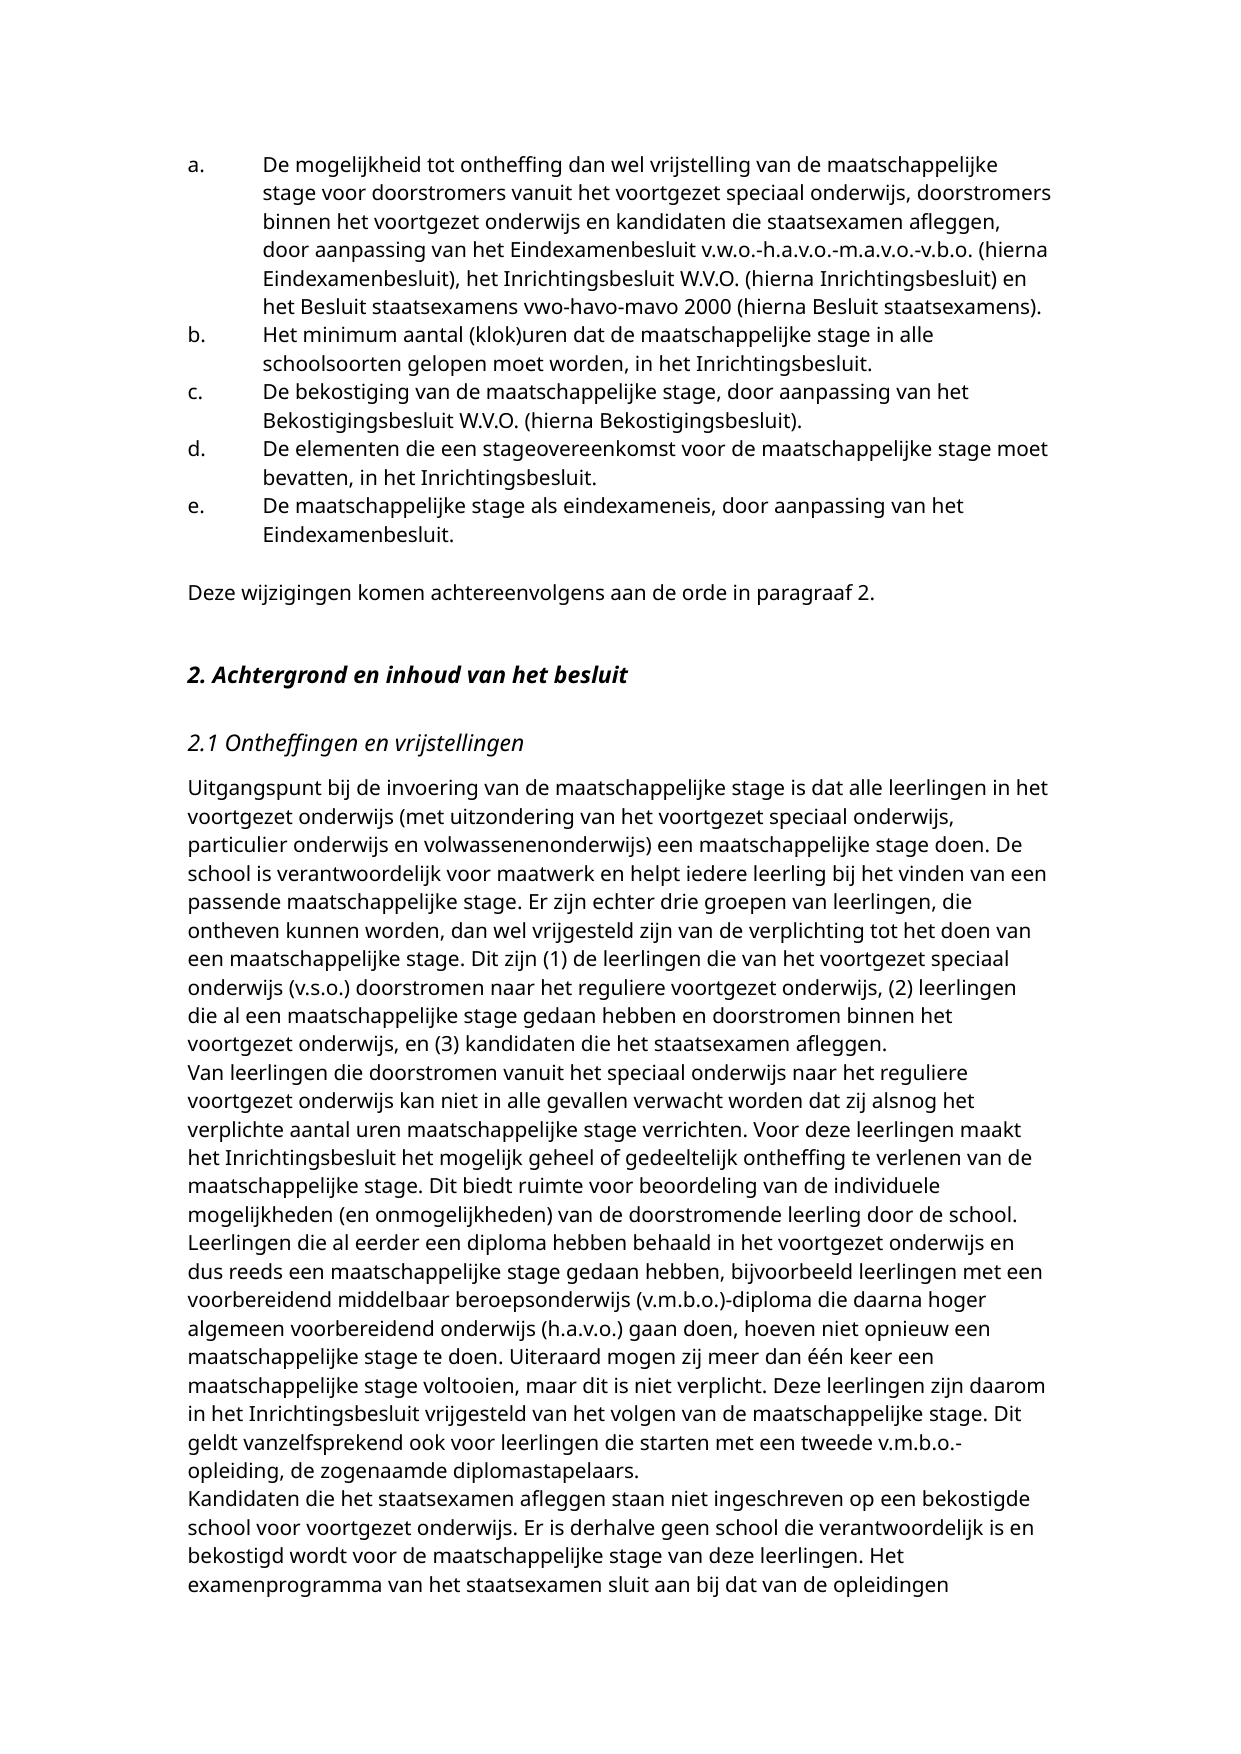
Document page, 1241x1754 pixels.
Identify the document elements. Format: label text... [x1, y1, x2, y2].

subtitle 2. Achtergrond en inhoud van het besluit [187, 658, 1053, 690]
text Kandidaten die het staatsexamen afleggen staan niet ingeschreven op een bekostigde school voor voortgezet onderwijs. Er is derhalve geen school die verantwoordelijk is en bekostigd wordt voor de maatschappelijke stage van deze leerlingen. Het examenprogramma van het staatsexamen sluit aan bij dat van de opleidingen [187, 1484, 1053, 1598]
list De maatschappelijke stage als eindexameneis, door aanpassing van het Eindexamenbesluit. [187, 491, 1053, 548]
text Leerlingen die al eerder een diploma hebben behaald in het voortgezet onderwijs en dus reeds een maatschappelijke stage gedaan hebben, bijvoorbeeld leerlingen met een voorbereidend middelbaar beroepsonderwijs (v.m.b.o.)-diploma die daarna hoger algemeen voorbereidend onderwijs (h.a.v.o.) gaan doen, hoeven niet opnieuw een maatschappelijke stage te doen. Uiteraard mogen zij meer dan één keer een maatschappelijke stage voltooien, maar dit is niet verplicht. Deze leerlingen zijn daarom in het Inrichtingsbesluit vrijgesteld van het volgen van de maatschappelijke stage. Dit geldt vanzelfsprekend ook voor leerlingen die starten met een tweede v.m.b.o.-opleiding, de zogenaamde diplomastapelaars. [187, 1228, 1053, 1484]
list De bekostiging van de maatschappelijke stage, door aanpassing van het Bekostigingsbesluit W.V.O. (hierna Bekostigingsbesluit). [187, 377, 1053, 434]
list Het minimum aantal (klok)uren dat de maatschappelijke stage in alle schoolsoorten gelopen moet worden, in het Inrichtingsbesluit. [187, 321, 1053, 377]
text Uitgangspunt bij de invoering van de maatschappelijke stage is dat alle leerlingen in het voortgezet onderwijs (met uitzondering van het voortgezet speciaal onderwijs, particulier onderwijs en volwassenenonderwijs) een maatschappelijke stage doen. De school is verantwoordelijk voor maatwerk en helpt iedere leerling bij het vinden van een passende maatschappelijke stage. Er zijn echter drie groepen van leerlingen, die ontheven kunnen worden, dan wel vrijgesteld zijn van de verplichting tot het doen van een maatschappelijke stage. Dit zijn (1) de leerlingen die van het voortgezet speciaal onderwijs (v.s.o.) doorstromen naar het reguliere voortgezet onderwijs, (2) leerlingen die al een maatschappelijke stage gedaan hebben en doorstromen binnen het voortgezet onderwijs, en (3) kandidaten die het staatsexamen afleggen. [187, 773, 1053, 1058]
subtitle 2.1 Ontheffingen en vrijstellingen [187, 727, 1053, 758]
list De mogelijkheid tot ontheffing dan wel vrijstelling van de maatschappelijke stage voor doorstromers vanuit het voortgezet speciaal onderwijs, doorstromers binnen het voortgezet onderwijs en kandidaten die staatsexamen afleggen, door aanpassing van het Eindexamenbesluit v.w.o.-h.a.v.o.-m.a.v.o.-v.b.o. (hierna Eindexamenbesluit), het Inrichtingsbesluit W.V.O. (hierna Inrichtingsbesluit) en het Besluit staatsexamens vwo-havo-mavo 2000 (hierna Besluit staatsexamens). [187, 150, 1053, 321]
text Van leerlingen die doorstromen vanuit het speciaal onderwijs naar het reguliere voortgezet onderwijs kan niet in alle gevallen verwacht worden dat zij alsnog het verplichte aantal uren maatschappelijke stage verrichten. Voor deze leerlingen maakt het Inrichtingsbesluit het mogelijk geheel of gedeeltelijk ontheffing te verlenen van de maatschappelijke stage. Dit biedt ruimte voor beoordeling van de individuele mogelijkheden (en onmogelijkheden) van de doorstromende leerling door de school. [187, 1058, 1053, 1228]
list De elementen die een stageovereenkomst voor de maatschappelijke stage moet bevatten, in het Inrichtingsbesluit. [187, 434, 1053, 491]
text Deze wijzigingen komen achtereenvolgens aan de orde in paragraaf 2. [187, 578, 1053, 607]
